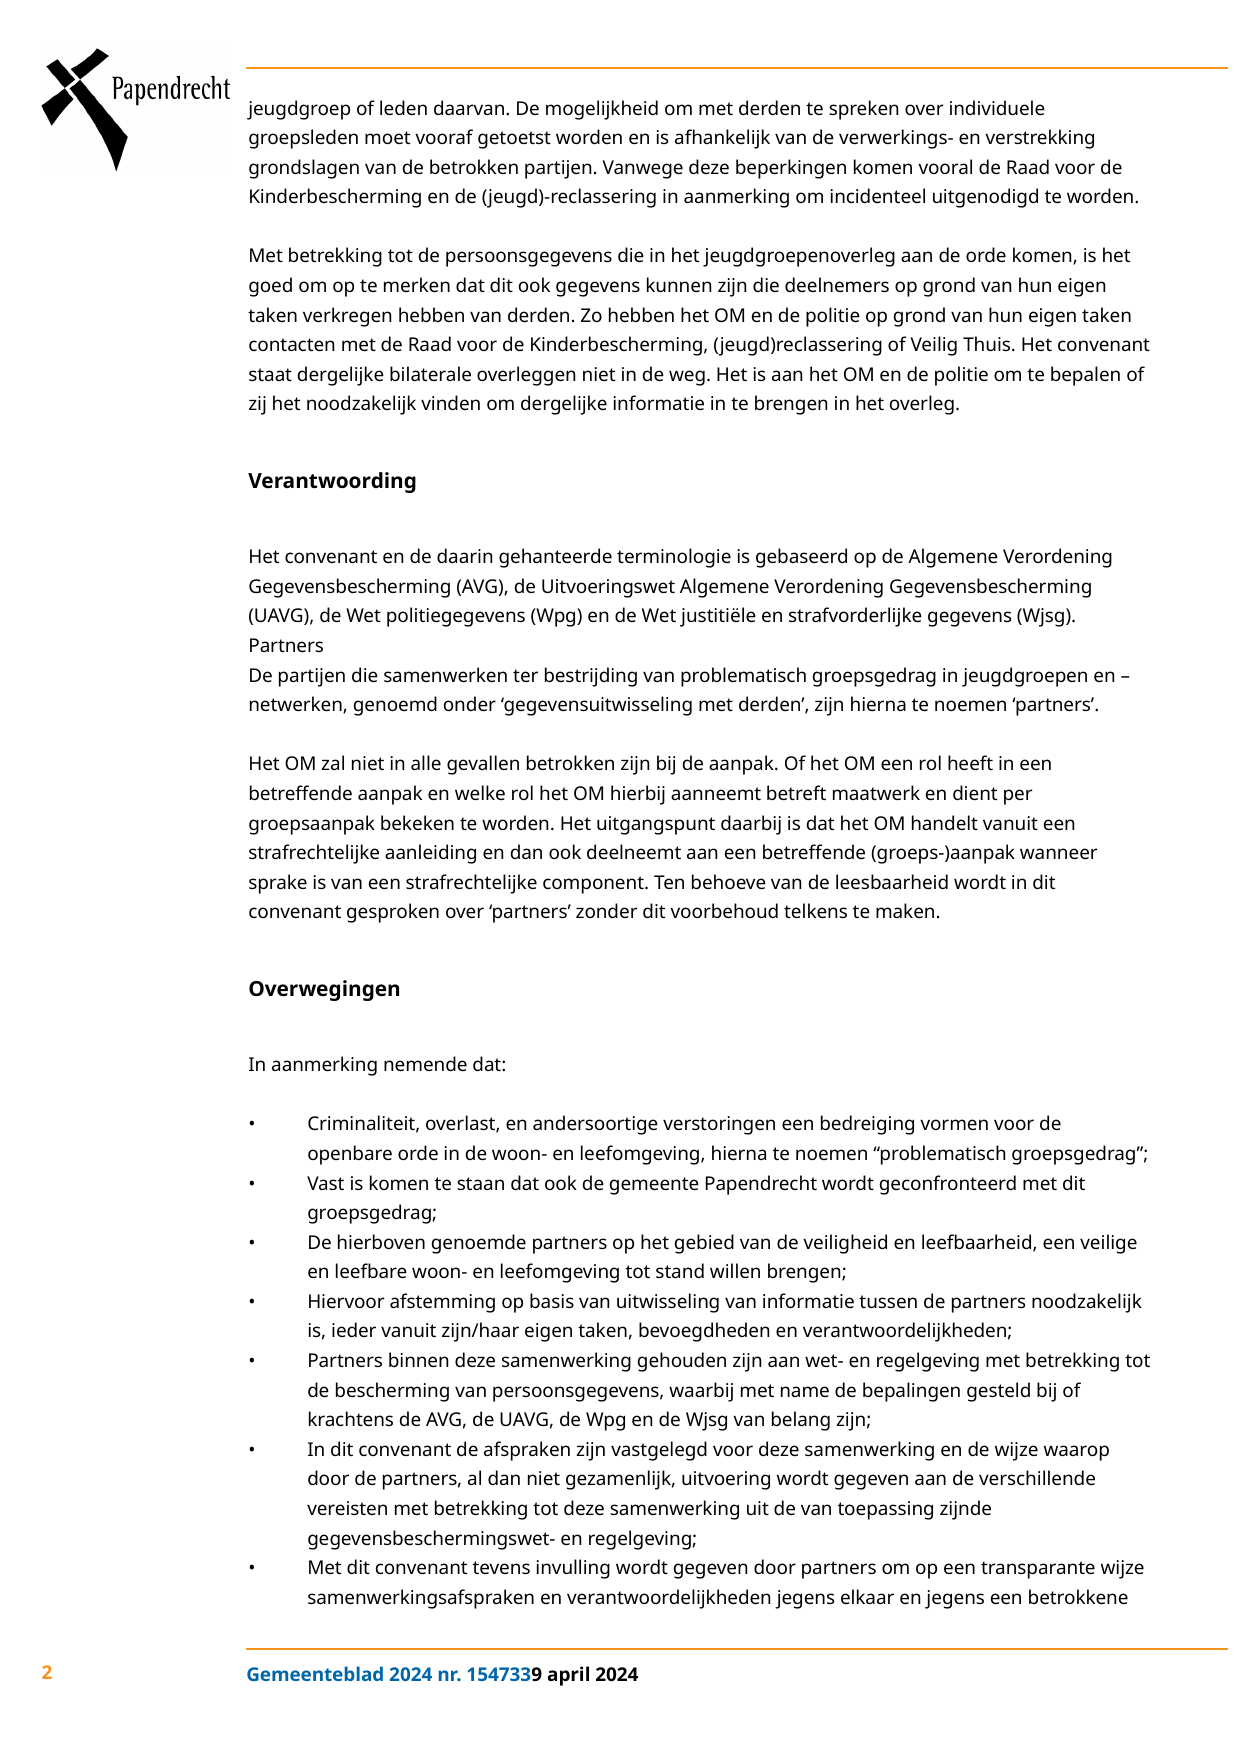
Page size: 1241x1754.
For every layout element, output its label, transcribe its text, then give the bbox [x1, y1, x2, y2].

text jeugdgroep of leden daarvan. De mogelijkheid om met derden te spreken over individuele groepsleden moet vooraf getoetst worden en is afhankelijk van de verwerkings- en verstrekking grondslagen van de betrokken partijen. Vanwege deze beperkingen komen vooral de Raad voor de Kinderbescherming en de (jeugd)-reclassering in aanmerking om incidenteel uitgenodigd te worden. [248, 95, 1152, 209]
list Vast is komen te staan dat ook de gemeente Papendrecht wordt geconfronteerd met dit groepsgedrag; [248, 1170, 1152, 1225]
list Partners binnen deze samenwerking gehouden zijn aan wet- en regelgeving met betrekking tot de bescherming van persoonsgegevens, waarbij met name de bepalingen gesteld bij of krachtens de AVG, de UAVG, de Wpg en de Wjsg van belang zijn; [248, 1347, 1152, 1432]
list Hiervoor afstemming op basis van uitwisseling van informatie tussen de partners noodzakelijk is, ieder vanuit zijn/haar eigen taken, bevoegdheden en verantwoordelijkheden; [248, 1288, 1152, 1343]
text Partners [248, 632, 1152, 658]
text Het OM zal niet in alle gevallen betrokken zijn bij de aanpak. Of het OM een rol heeft in een betreffende aanpak en welke rol het OM hierbij aanneemt betreft maatwerk en dient per groepsaanpak bekeken te worden. Het uitgangspunt daarbij is dat het OM handelt vanuit een strafrechtelijke aanleiding en dan ook deelneemt aan een betreffende (groeps-)aanpak wanneer sprake is van een strafrechtelijke component. Ten behoeve van de leesbaarheid wordt in dit convenant gesproken over ‘partners’ zonder dit voorbehoud telkens te maken. [248, 751, 1152, 924]
list In dit convenant de afspraken zijn vastgelegd voor deze samenwerking en de wijze waarop door de partners, al dan niet gezamenlijk, uitvoering wordt gegeven aan de verschillende vereisten met betrekking tot deze samenwerking uit de van toepassing zijnde gegevensbeschermingswet- en regelgeving; [248, 1436, 1152, 1551]
text De partijen die samenwerken ter bestrijding van problematisch groepsgedrag in jeugdgroepen en – netwerken, genoemd onder ‘gegevensuitwisseling met derden’, zijn hierna te noemen ‘partners’. [248, 662, 1152, 717]
list De hierboven genoemde partners op het gebied van de veiligheid en leefbaarheid, een veilige en leefbare woon- en leefomgeving tot stand willen brengen; [248, 1229, 1152, 1284]
list Criminaliteit, overlast, en andersoortige verstoringen een bedreiging vormen voor de openbare orde in de woon- en leefomgeving, hierna te noemen “problematisch groepsgedrag”; [248, 1111, 1152, 1166]
text Met betrekking tot de persoonsgegevens die in het jeugdgroepenoverleg aan de orde komen, is het goed om op te merken dat dit ook gegevens kunnen zijn die deelnemers op grond van hun eigen taken verkregen hebben van derden. Zo hebben het OM en de politie op grond van hun eigen taken contacten met de Raad voor de Kinderbescherming, (jeugd)reclassering of Veilig Thuis. Het convenant staat dergelijke bilaterale overleggen niet in de weg. Het is aan het OM en de politie om te bepalen of zij het noodzakelijk vinden om dergelijke informatie in te brengen in het overleg. [248, 243, 1152, 416]
picture [41, 47, 231, 172]
text Overwegingen [248, 974, 1152, 1002]
text In aanmerking nemende dat: [248, 1051, 1152, 1077]
text Verantwoording [248, 466, 1152, 494]
list Met dit convenant tevens invulling wordt gegeven door partners om op een transparante wijze samenwerkingsafspraken en verantwoordelijkheden jegens elkaar en jegens een betrokkene [248, 1554, 1152, 1610]
text Het convenant en de daarin gehanteerde terminologie is gebaseerd op de Algemene Verordening Gegevensbescherming (AVG), de Uitvoeringswet Algemene Verordening Gegevensbescherming (UAVG), de Wet politiegegevens (Wpg) en de Wet justitiële en strafvorderlijke gegevens (Wjsg). [248, 543, 1152, 628]
